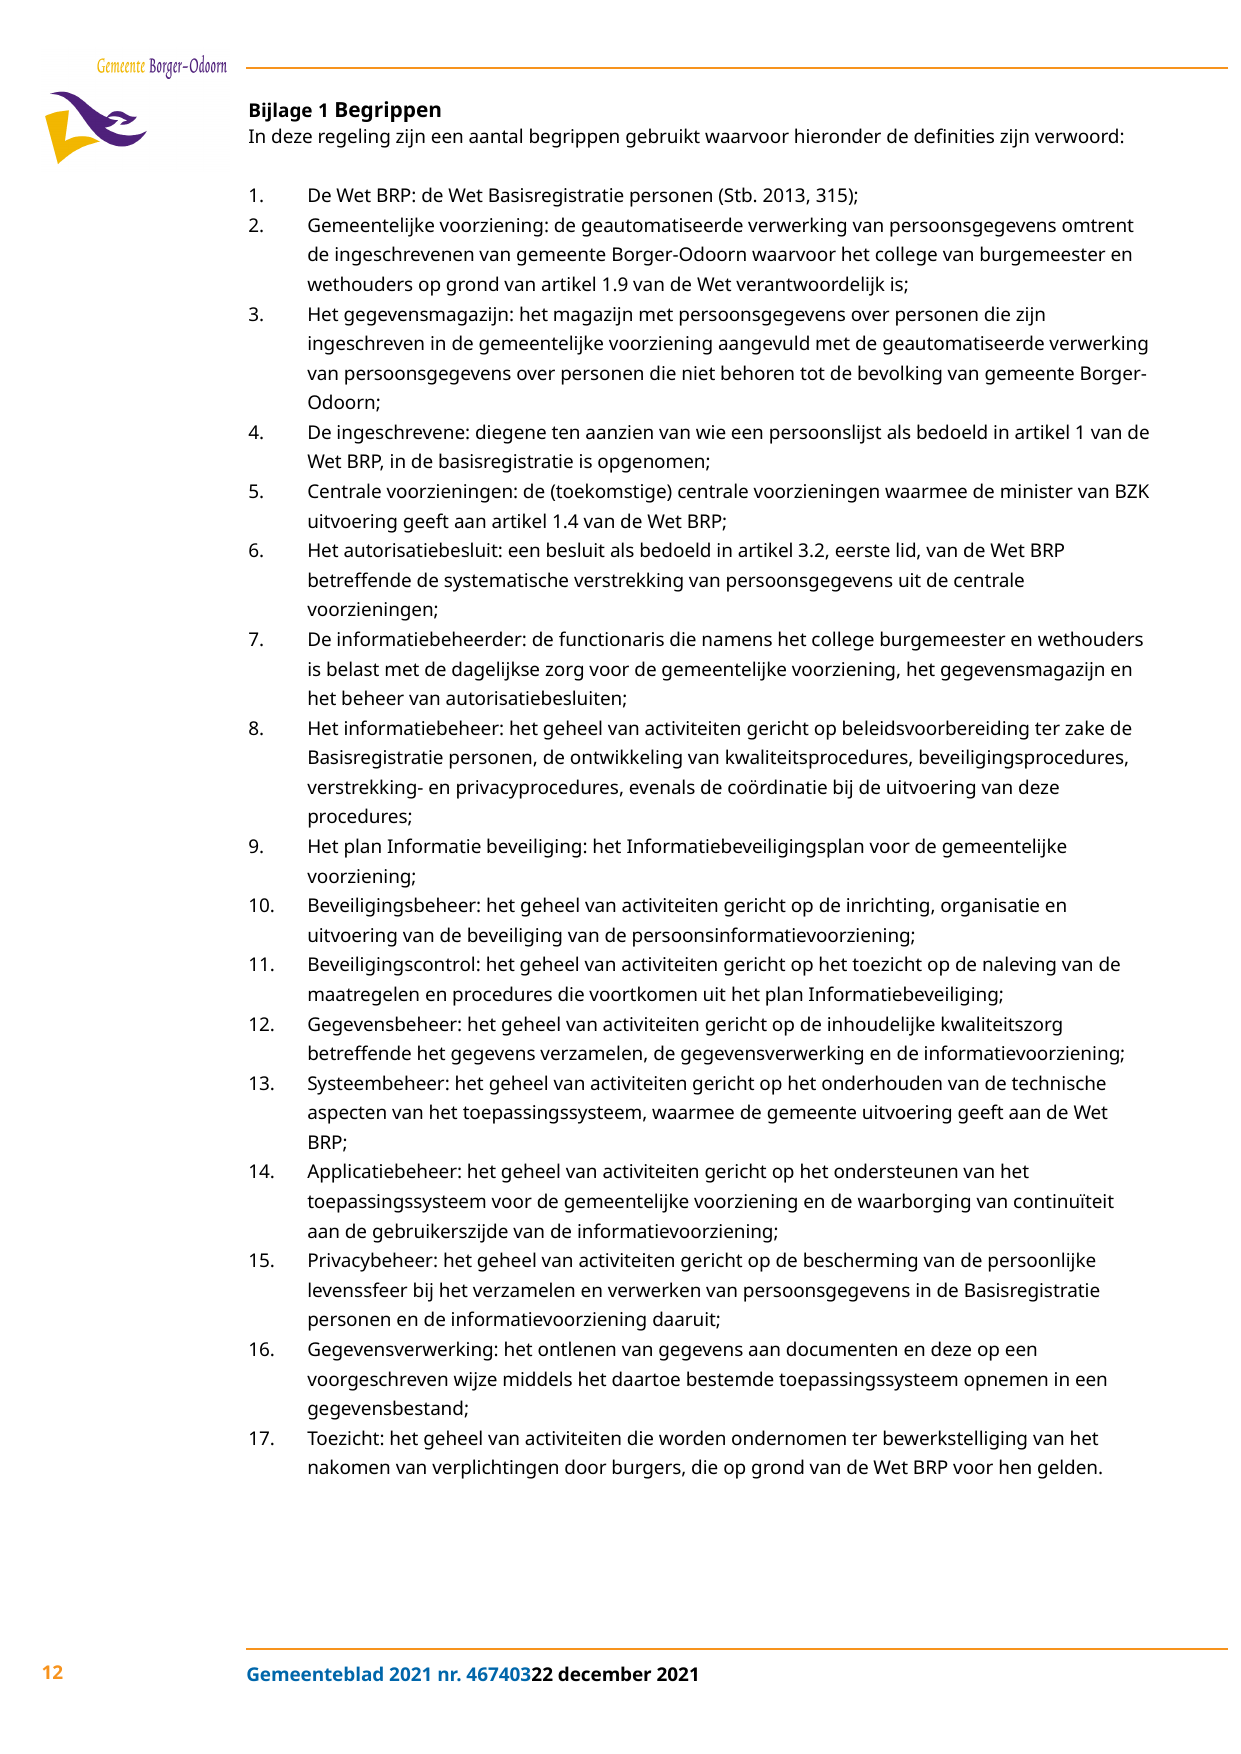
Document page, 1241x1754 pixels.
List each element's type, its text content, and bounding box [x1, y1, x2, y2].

list Centrale voorzieningen: de (toekomstige) centrale voorzieningen waarmee de minister van BZK uitvoering geeft aan artikel 1.4 van de Wet BRP; [248, 478, 1152, 534]
list Gemeentelijke voorziening: de geautomatiseerde verwerking van persoonsgegevens omtrent de ingeschrevenen van gemeente Borger-Odoorn waarvoor het college van burgemeester en wethouders op grond van artikel 1.9 van de Wet verantwoordelijk is; [248, 212, 1152, 297]
list Het informatiebeheer: het geheel van activiteiten gericht op beleidsvoorbereiding ter zake de Basisregistratie personen, de ontwikkeling van kwaliteitsprocedures, beveiligingsprocedures, verstrekking- en privacyprocedures, evenals de coördinatie bij de uitvoering van deze procedures; [248, 715, 1152, 829]
list Gegevensverwerking: het ontlenen van gegevens aan documenten en deze op een voorgeschreven wijze middels het daartoe bestemde toepassingssysteem opnemen in een gegevensbestand; [248, 1336, 1152, 1421]
text Bijlage 1 Begrippen [248, 95, 1152, 123]
text In deze regeling zijn een aantal begrippen gebruikt waarvoor hieronder de definities zijn verwoord: [248, 123, 1152, 149]
list Systeembeheer: het geheel van activiteiten gericht op het onderhouden van de technische aspecten van het toepassingssysteem, waarmee de gemeente uitvoering geeft aan de Wet BRP; [248, 1070, 1152, 1155]
list Het autorisatiebesluit: een besluit als bedoeld in artikel 3.2, eerste lid, van de Wet BRP betreffende de systematische verstrekking van persoonsgegevens uit de centrale voorzieningen; [248, 537, 1152, 622]
list Applicatiebeheer: het geheel van activiteiten gericht op het ondersteunen van het toepassingssysteem voor de gemeentelijke voorziening en de waarborging van continuïteit aan de gebruikerszijde van de informatievoorziening; [248, 1159, 1152, 1244]
list Het plan Informatie beveiliging: het Informatiebeveiligingsplan voor de gemeentelijke voorziening; [248, 833, 1152, 889]
list De ingeschrevene: diegene ten aanzien van wie een persoonslijst als bedoeld in artikel 1 van de Wet BRP, in de basisregistratie is opgenomen; [248, 419, 1152, 474]
list Privacybeheer: het geheel van activiteiten gericht op de bescherming van de persoonlijke levenssfeer bij het verzamelen en verwerken van persoonsgegevens in de Basisregistratie personen en de informatievoorziening daaruit; [248, 1247, 1152, 1332]
list Beveiligingsbeheer: het geheel van activiteiten gericht op de inrichting, organisatie en uitvoering van de beveiliging van de persoonsinformatievoorziening; [248, 892, 1152, 948]
list De Wet BRP: de Wet Basisregistratie personen (Stb. 2013, 315); [248, 182, 1152, 208]
list Het gegevensmagazijn: het magazijn met persoonsgegevens over personen die zijn ingeschreven in de gemeentelijke voorziening aangevuld met de geautomatiseerde verwerking van persoonsgegevens over personen die niet behoren tot de bevolking van gemeente Borger-Odoorn; [248, 301, 1152, 415]
list De informatiebeheerder: de functionaris die namens het college burgemeester en wethouders is belast met de dagelijkse zorg voor de gemeentelijke voorziening, het gegevensmagazijn en het beheer van autorisatiebesluiten; [248, 626, 1152, 711]
list Beveiligingscontrol: het geheel van activiteiten gericht op het toezicht op de naleving van de maatregelen en procedures die voortkomen uit het plan Informatiebeveiliging; [248, 952, 1152, 1007]
picture [41, 47, 231, 172]
list Toezicht: het geheel van activiteiten die worden ondernomen ter bewerkstelliging van het nakomen van verplichtingen door burgers, die op grond van de Wet BRP voor hen gelden. [248, 1425, 1152, 1480]
list Gegevensbeheer: het geheel van activiteiten gericht op de inhoudelijke kwaliteitszorg betreffende het gegevens verzamelen, de gegevensverwerking en de informatievoorziening; [248, 1011, 1152, 1066]
